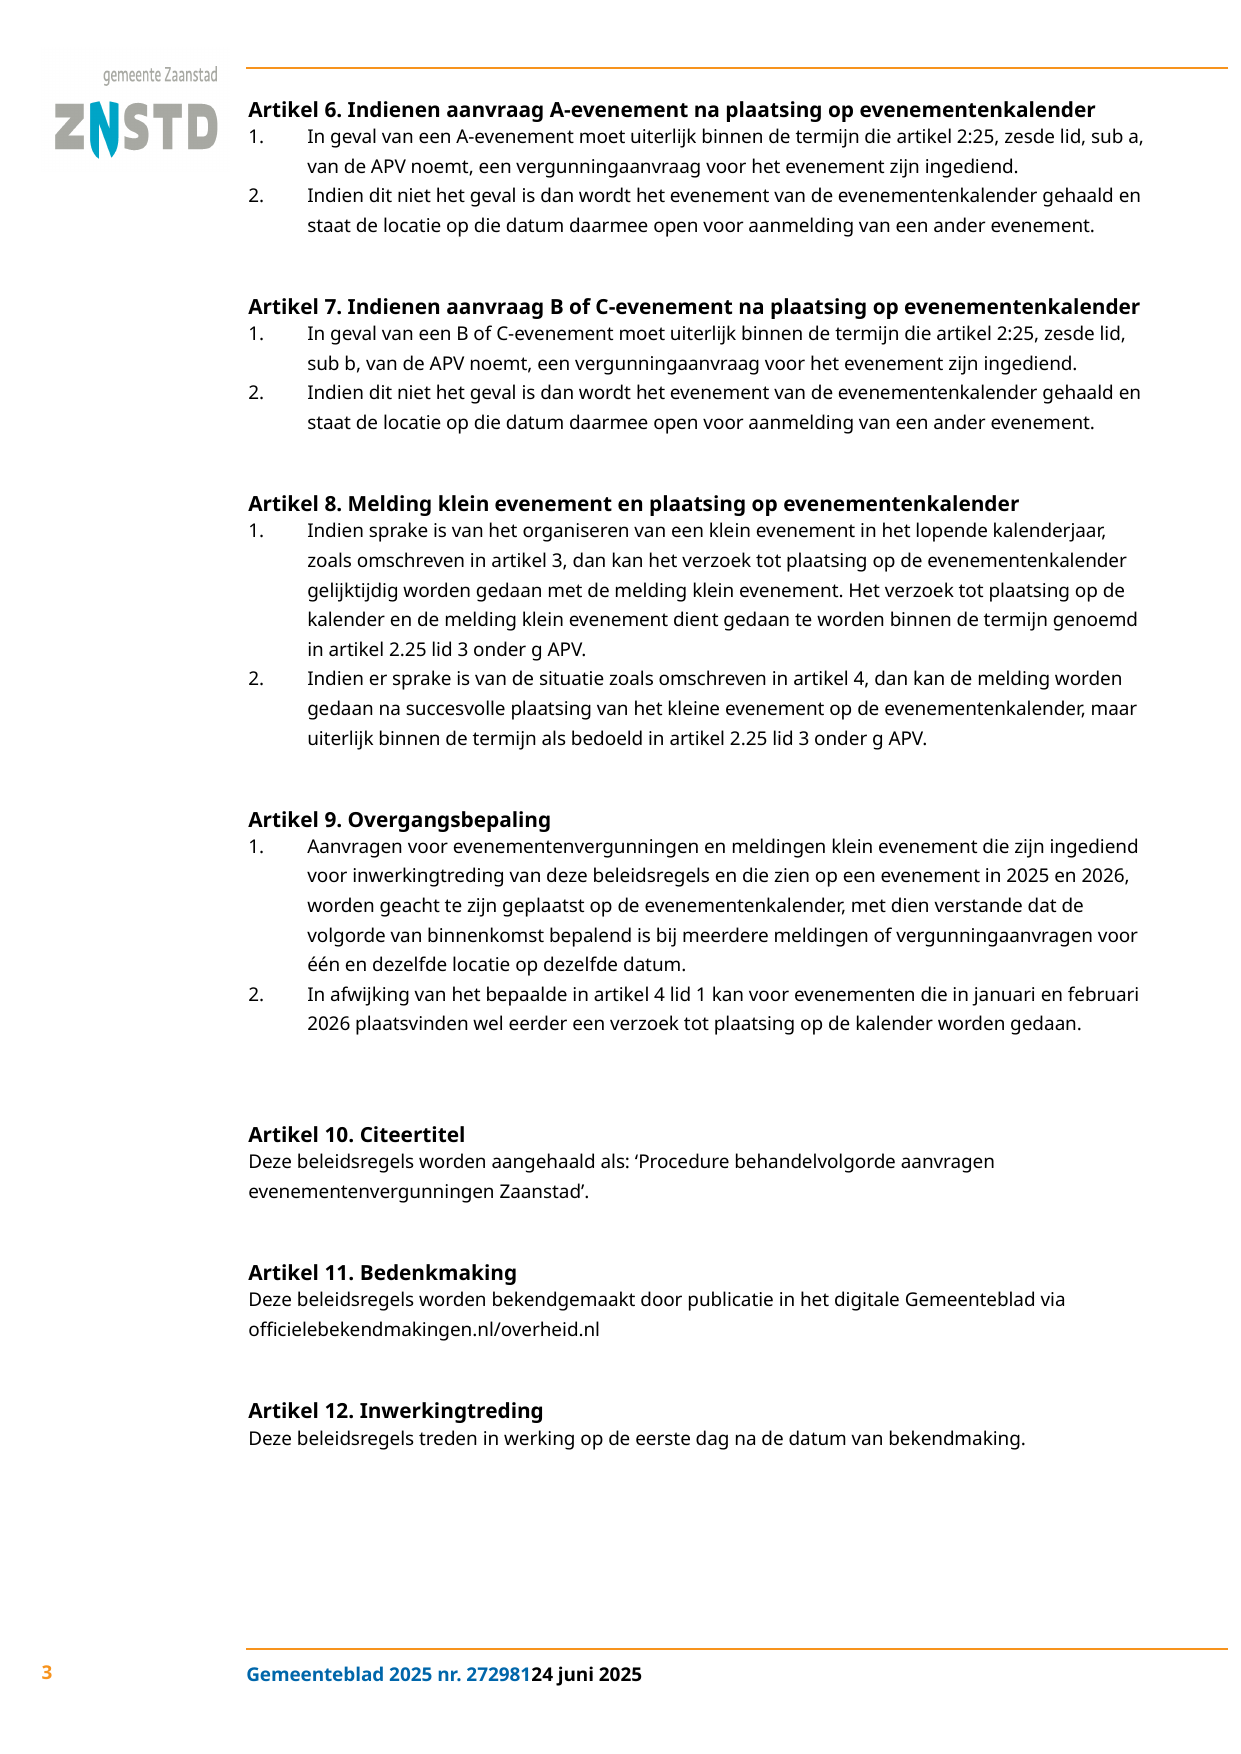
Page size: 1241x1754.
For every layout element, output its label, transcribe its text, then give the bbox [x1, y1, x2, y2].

text Artikel 7. Indienen aanvraag B of C-evenement na plaatsing op evenementenkalender [248, 292, 1152, 320]
text Artikel 11. Bedenkmaking [248, 1258, 1152, 1287]
list In geval van een A-evenement moet uiterlijk binnen de termijn die artikel 2:25, zesde lid, sub a, van de APV noemt, een vergunningaanvraag voor het evenement zijn ingediend. [248, 123, 1152, 178]
text Artikel 12. Inwerkingtreding [248, 1396, 1152, 1425]
text Artikel 8. Melding klein evenement en plaatsing op evenementenkalender [248, 489, 1152, 518]
text Deze beleidsregels worden aangehaald als: ‘Procedure behandelvolgorde aanvragen evenementenvergunningen Zaanstad’. [248, 1149, 1152, 1204]
picture [41, 47, 231, 172]
list In afwijking van het bepaalde in artikel 4 lid 1 kan voor evenementen die in januari en februari 2026 plaatsvinden wel eerder een verzoek tot plaatsing op de kalender worden gedaan. [248, 981, 1152, 1036]
list Indien sprake is van het organiseren van een klein evenement in het lopende kalenderjaar, zoals omschreven in artikel 3, dan kan het verzoek tot plaatsing op de evenementenkalender gelijktijdig worden gedaan met de melding klein evenement. Het verzoek tot plaatsing op de kalender en de melding klein evenement dient gedaan te worden binnen de termijn genoemd in artikel 2.25 lid 3 onder g APV. [248, 518, 1152, 662]
list In geval van een B of C-evenement moet uiterlijk binnen de termijn die artikel 2:25, zesde lid, sub b, van de APV noemt, een vergunningaanvraag voor het evenement zijn ingediend. [248, 320, 1152, 376]
list Indien dit niet het geval is dan wordt het evenement van de evenementenkalender gehaald en staat de locatie op die datum daarmee open voor aanmelding van een ander evenement. [248, 379, 1152, 435]
text Artikel 9. Overgangsbepaling [248, 805, 1152, 833]
list Indien dit niet het geval is dan wordt het evenement van de evenementenkalender gehaald en staat de locatie op die datum daarmee open voor aanmelding van een ander evenement. [248, 182, 1152, 238]
list Indien er sprake is van de situatie zoals omschreven in artikel 4, dan kan de melding worden gedaan na succesvolle plaatsing van het kleine evenement op de evenementenkalender, maar uiterlijk binnen de termijn als bedoeld in artikel 2.25 lid 3 onder g APV. [248, 666, 1152, 750]
text Deze beleidsregels treden in werking op de eerste dag na de datum van bekendmaking. [248, 1425, 1152, 1450]
list Aanvragen voor evenementenvergunningen en meldingen klein evenement die zijn ingediend voor inwerkingtreding van deze beleidsregels en die zien op een evenement in 2025 en 2026, worden geacht te zijn geplaatst op de evenementenkalender, met dien verstande dat de volgorde van binnenkomst bepalend is bij meerdere meldingen of vergunningaanvragen voor één en dezelfde locatie op dezelfde datum. [248, 833, 1152, 977]
text Artikel 6. Indienen aanvraag A-evenement na plaatsing op evenementenkalender [248, 95, 1152, 123]
text Artikel 10. Citeertitel [248, 1120, 1152, 1149]
text Deze beleidsregels worden bekendgemaakt door publicatie in het digitale Gemeenteblad via officielebekendmakingen.nl/overheid.nl [248, 1287, 1152, 1342]
